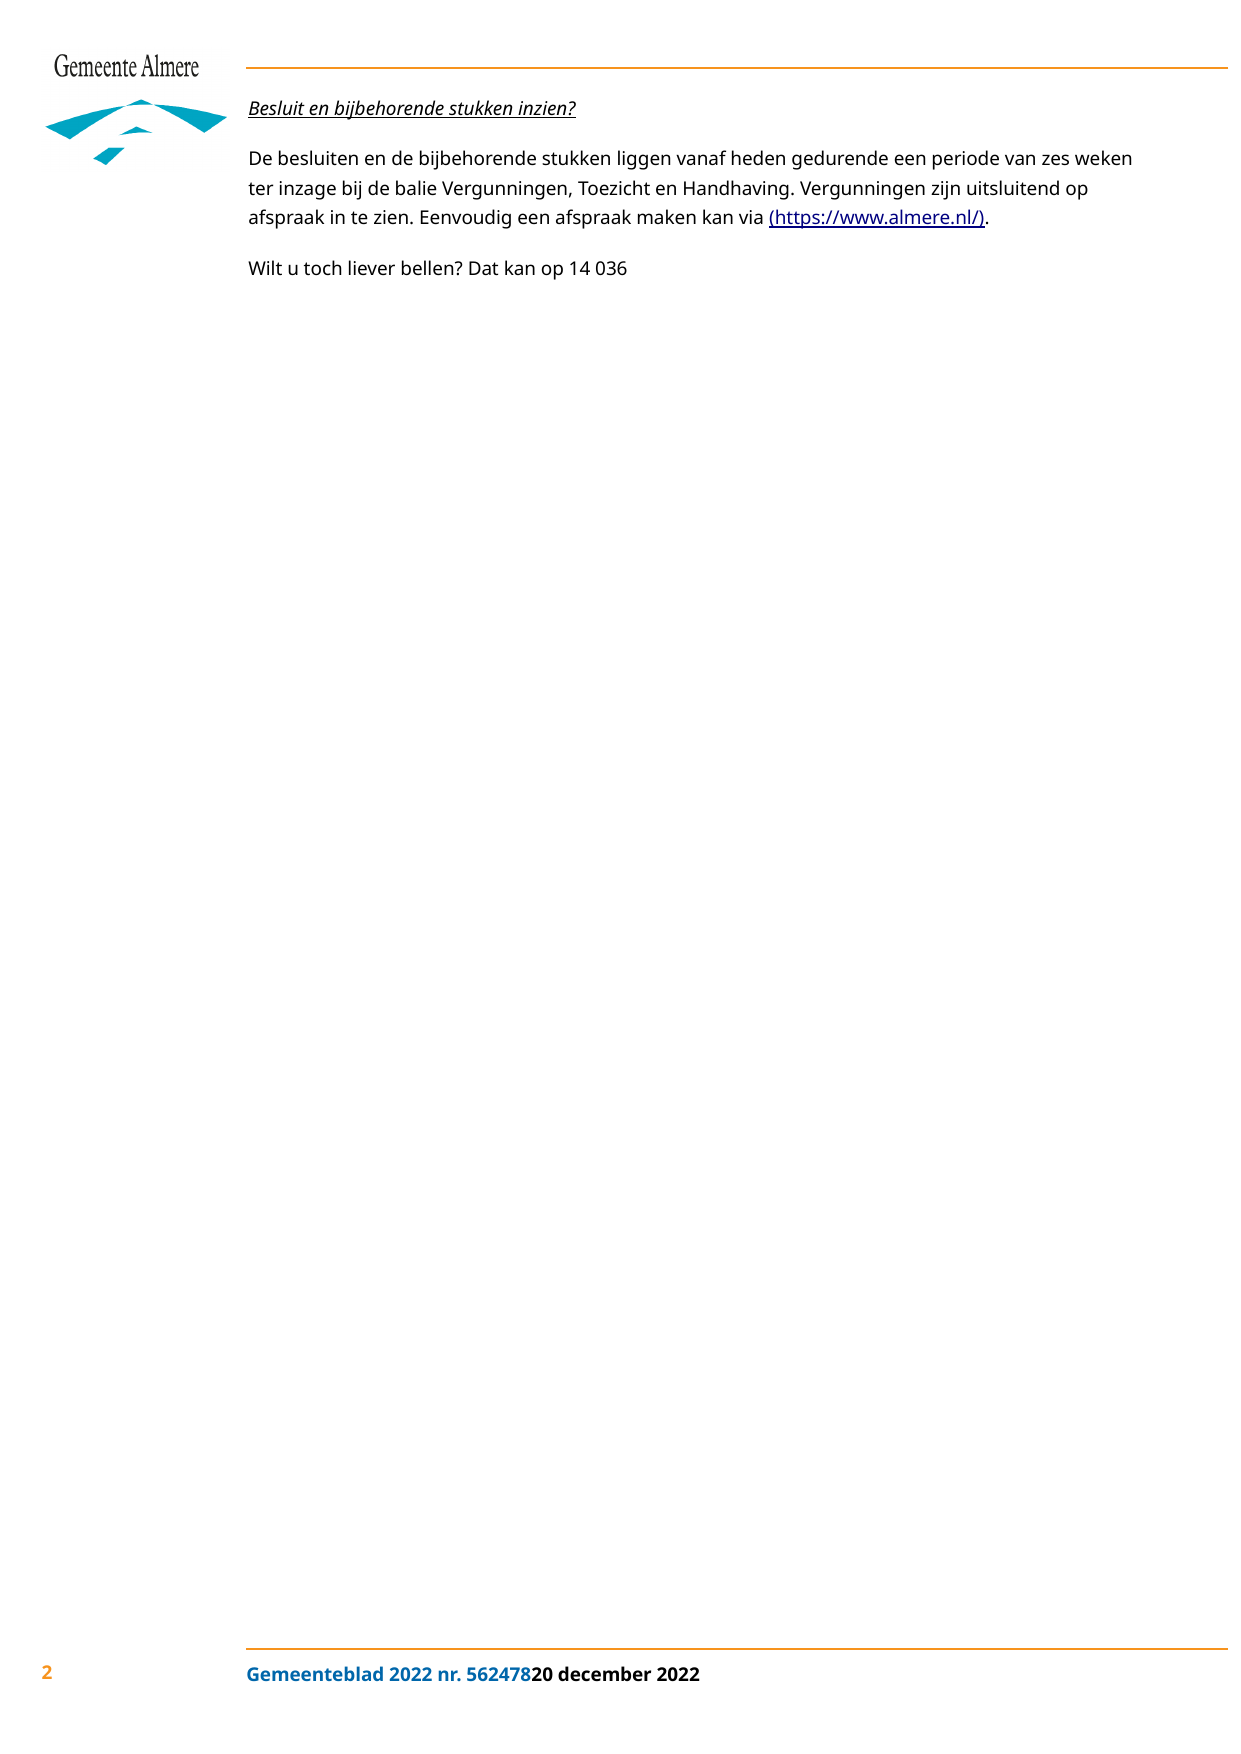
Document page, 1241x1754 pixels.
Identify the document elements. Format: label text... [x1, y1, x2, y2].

text Wilt u toch liever bellen? Dat kan op 14 036 [248, 255, 1152, 281]
picture [41, 47, 231, 172]
text Besluit en bijbehorende stukken inzien? [248, 95, 1152, 121]
text De besluiten en de bijbehorende stukken liggen vanaf heden gedurende een periode van zes weken ter inzage bij de balie Vergunningen, Toezicht en Handhaving. Vergunningen zijn uitsluitend op afspraak in te zien. Eenvoudig een afspraak maken kan via (https://www.almere.nl/). [248, 145, 1152, 230]
